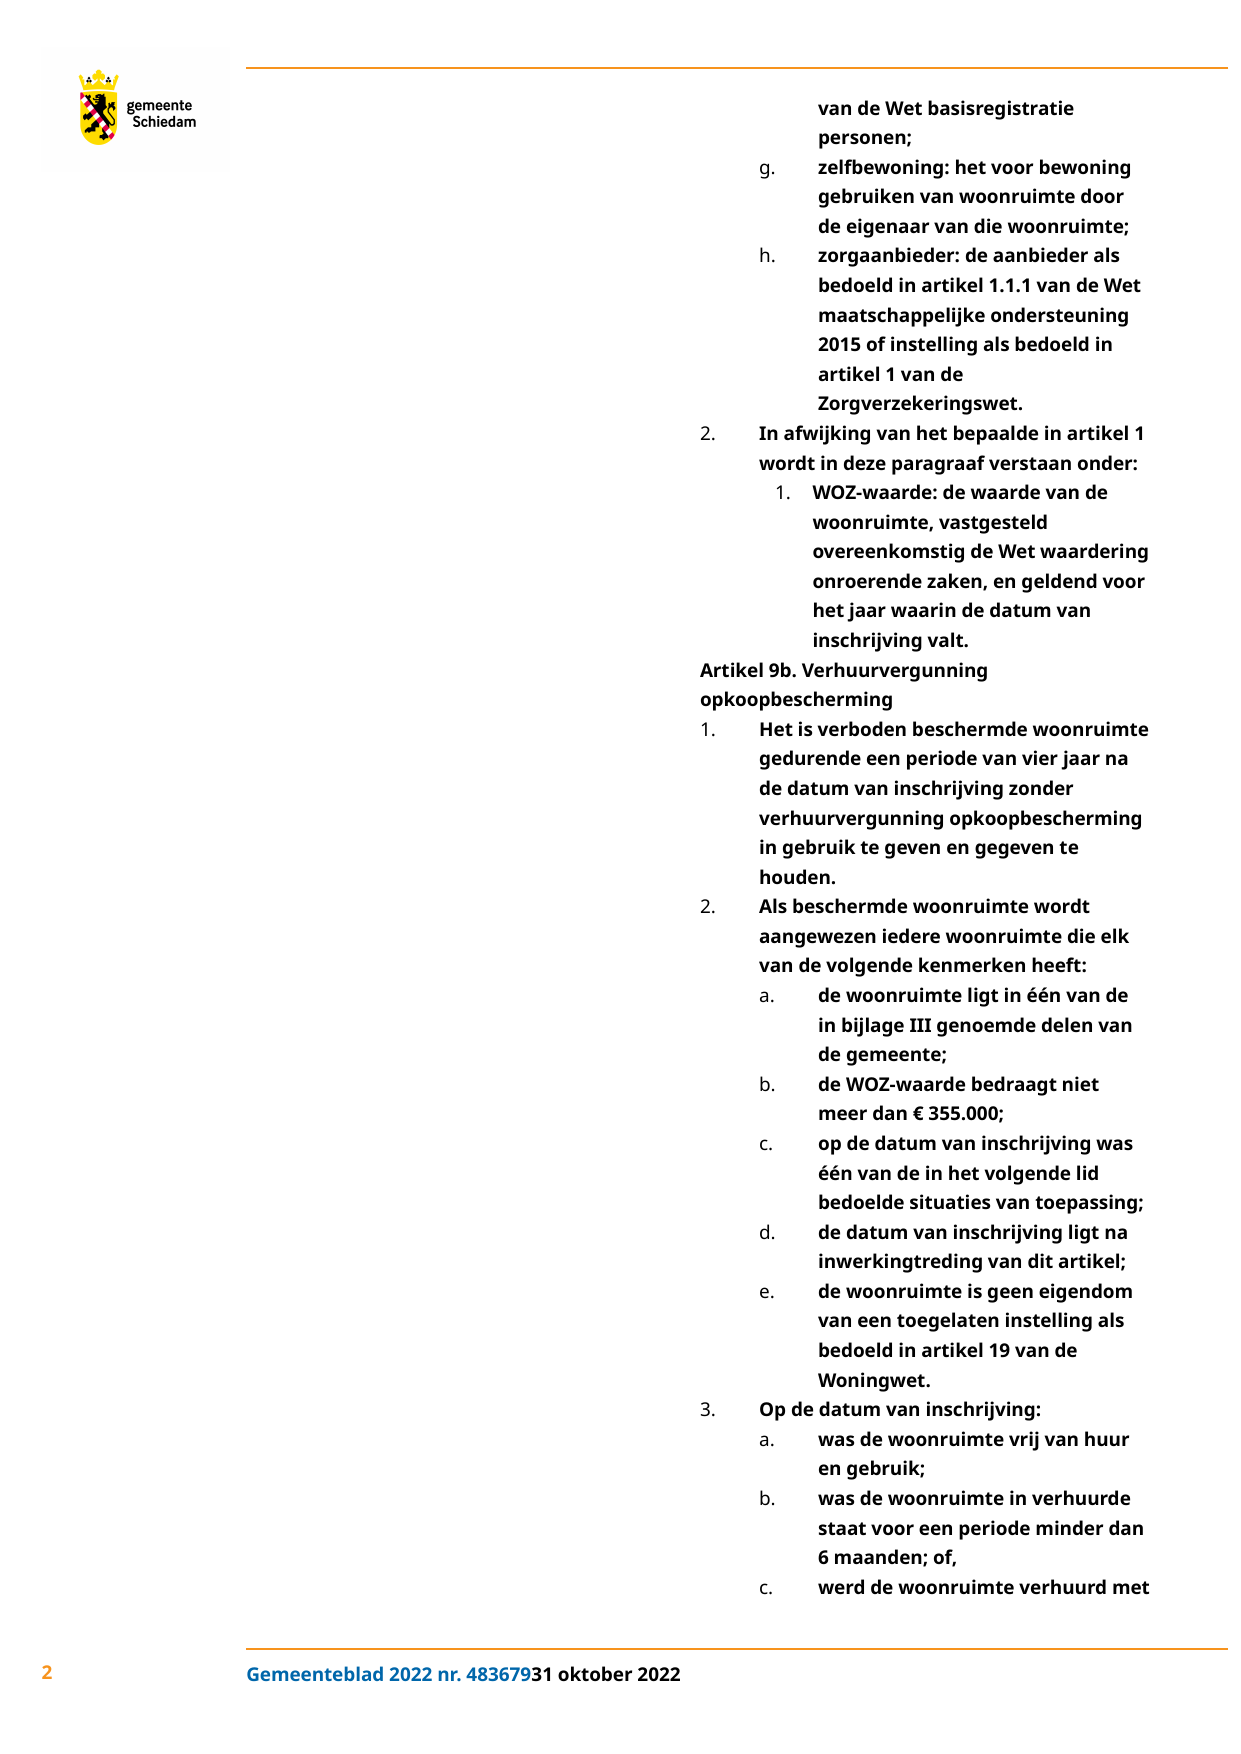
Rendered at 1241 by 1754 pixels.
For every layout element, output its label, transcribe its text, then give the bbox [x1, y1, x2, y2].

picture [41, 47, 231, 172]
table_cell van de Wet basisregistratie personen; zelfbewoning: het voor bewoning gebruiken van woonruimte door de eigenaar van die woonruimte; zorgaanbieder: de aanbieder als bedoeld in artikel 1.1.1 van de Wet maatschappelijke ondersteuning 2015 of instelling als bedoeld in artikel 1 van de Zorgverzekeringswet. In afwijking van het bepaalde in artikel 1 wordt in deze paragraaf verstaan onder: WOZ-waarde: de waarde van de woonruimte, vastgesteld overeenkomstig de Wet waardering onroerende zaken, en geldend voor het jaar waarin de datum van inschrijving valt. Artikel 9b. Verhuurvergunning opkoopbescherming Het is verboden beschermde woonruimte gedurende een periode van vier jaar na de datum van inschrijving zonder verhuurvergunning opkoopbescherming in gebruik te geven en gegeven te houden. Als beschermde woonruimte wordt aangewezen iedere woonruimte die elk van de volgende kenmerken heeft: de woonruimte ligt in één van de in bijlage III genoemde delen van de gemeente; de WOZ-waarde bedraagt niet meer dan € 355.000; op de datum van inschrijving was één van de in het volgende lid bedoelde situaties van toepassing; de datum van inschrijving ligt na inwerkingtreding van dit artikel; de woonruimte is geen eigendom van een toegelaten instelling als bedoeld in artikel 19 van de Woningwet. Op de datum van inschrijving: was de woonruimte vrij van huur en gebruik; was de woonruimte in verhuurde staat voor een periode minder dan 6 maanden; of, werd de woonruimte verhuurd met [700, 95, 1152, 1600]
table_cell - [248, 95, 700, 1600]
